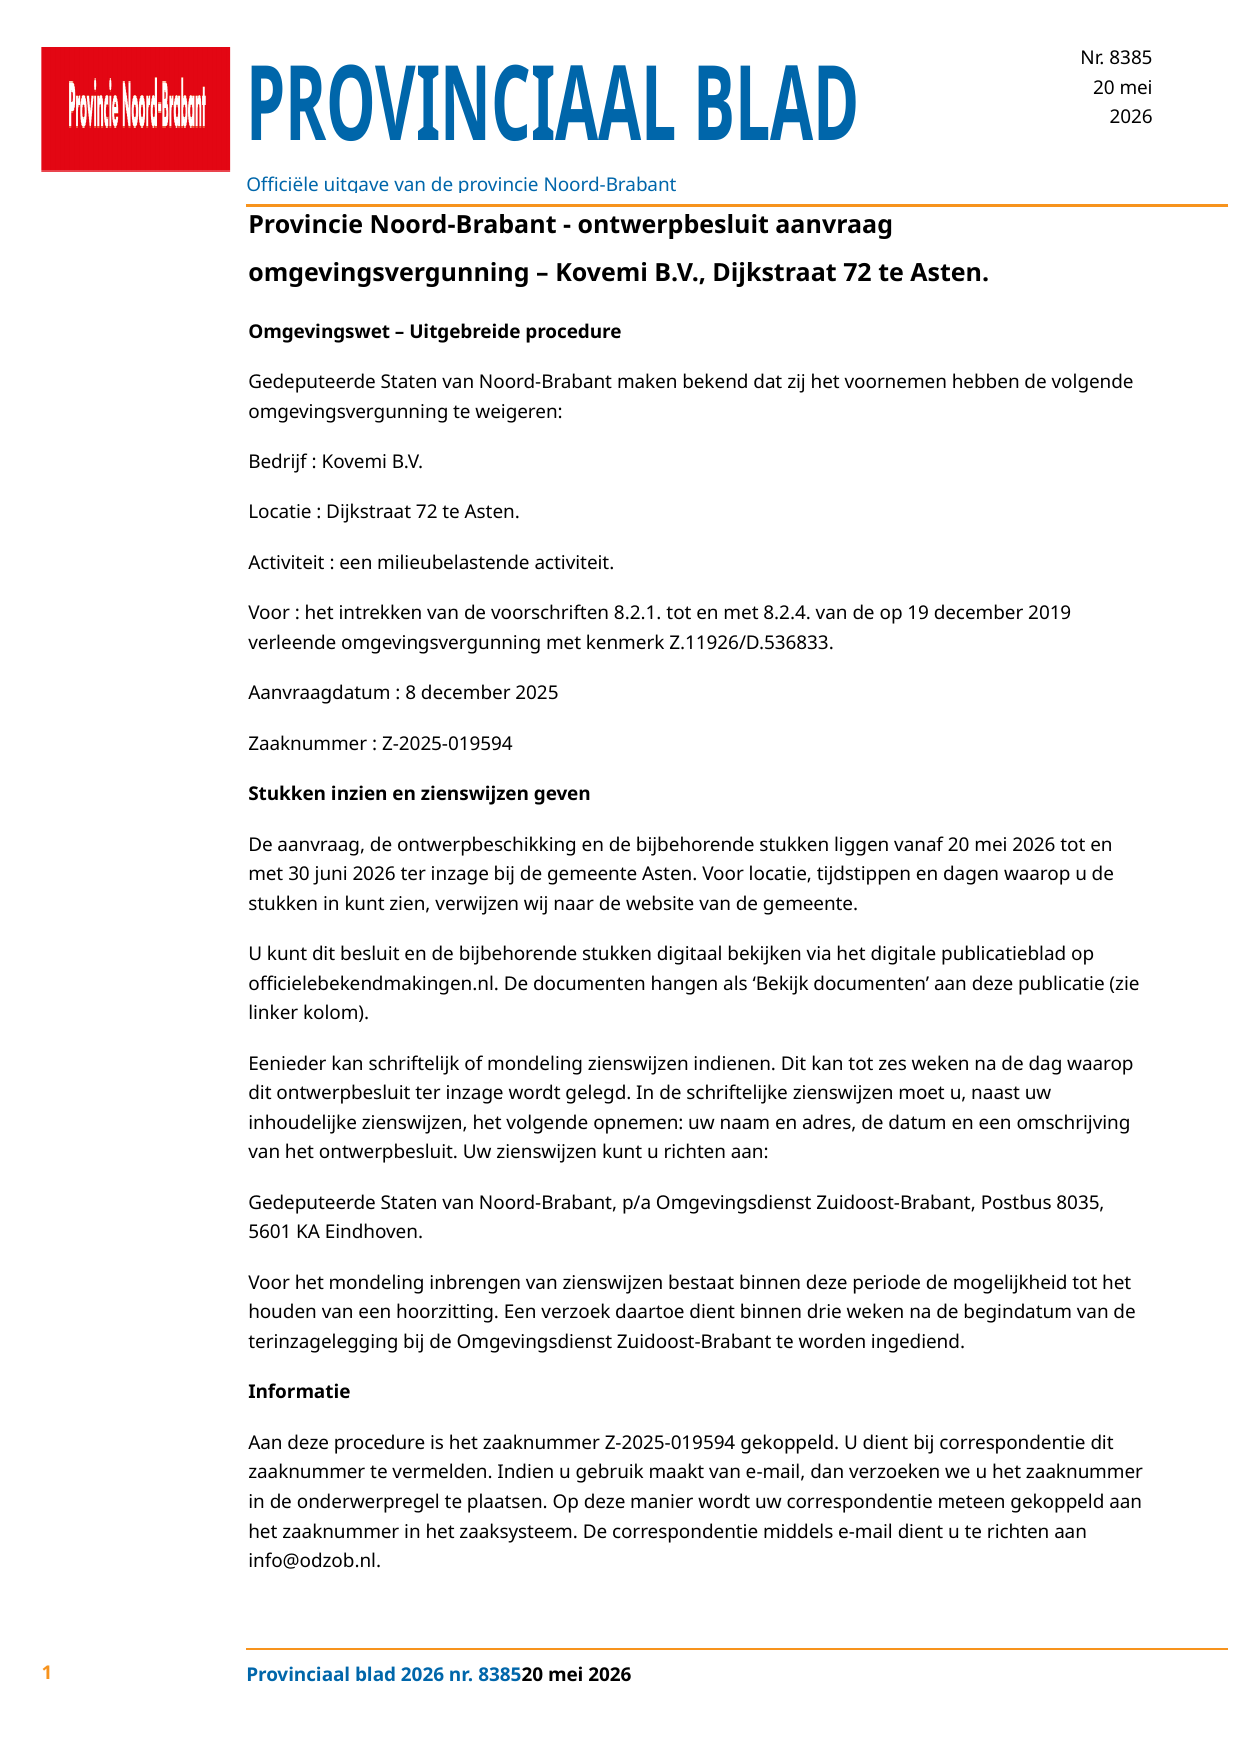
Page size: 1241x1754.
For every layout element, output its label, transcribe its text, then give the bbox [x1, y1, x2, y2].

text Provincie Noord-Brabant - ontwerpbesluit aanvraag omgevingsvergunning – Kovemi B.V., Dijkstraat 72 te Asten. [248, 207, 1152, 288]
text Locatie : Dijkstraat 72 te Asten. [248, 499, 1152, 524]
text U kunt dit besluit en de bijbehorende stukken digitaal bekijken via het digitale publicatieblad op officielebekendmakingen.nl. De documenten hangen als ‘Bekijk documenten’ aan deze publicatie (zie linker kolom). [248, 940, 1152, 1025]
text Omgevingswet – Uitgebreide procedure [248, 318, 1152, 344]
text Gedeputeerde Staten van Noord-Brabant maken bekend dat zij het voornemen hebben de volgende omgevingsvergunning te weigeren: [248, 368, 1152, 424]
text Voor : het intrekken van de voorschriften 8.2.1. tot en met 8.2.4. van de op 19 december 2019 verleende omgevingsvergunning met kenmerk Z.11926/D.536833. [248, 599, 1152, 655]
text De aanvraag, de ontwerpbeschikking en de bijbehorende stukken liggen vanaf 20 mei 2026 tot en met 30 juni 2026 ter inzage bij de gemeente Asten. Voor locatie, tijdstippen en dagen waarop u de stukken in kunt zien, verwijzen wij naar de website van de gemeente. [248, 831, 1152, 916]
text Informatie [248, 1379, 1152, 1404]
text Aan deze procedure is het zaaknummer Z-2025-019594 gekoppeld. U dient bij correspondentie dit zaaknummer te vermelden. Indien u gebruik maakt van e-mail, dan verzoeken we u het zaaknummer in de onderwerpregel te plaatsen. Op deze manier wordt uw correspondentie meteen gekoppeld aan het zaaknummer in het zaaksysteem. De correspondentie middels e-mail dient u te richten aan info@odzob.nl. [248, 1429, 1152, 1573]
text Eenieder kan schriftelijk of mondeling zienswijzen indienen. Dit kan tot zes weken na de dag waarop dit ontwerpbesluit ter inzage wordt gelegd. In de schriftelijke zienswijzen moet u, naast uw inhoudelijke zienswijzen, het volgende opnemen: uw naam en adres, de datum en een omschrijving van het ontwerpbesluit. Uw zienswijzen kunt u richten aan: [248, 1050, 1152, 1164]
text Zaaknummer : Z-2025-019594 [248, 730, 1152, 756]
text Aanvraagdatum : 8 december 2025 [248, 679, 1152, 705]
text Voor het mondeling inbrengen van zienswijzen bestaat binnen deze periode de mogelijkheid tot het houden van een hoorzitting. Een verzoek daartoe dient binnen drie weken na de begindatum van de terinzagelegging bij de Omgevingsdienst Zuidoost-Brabant te worden ingediend. [248, 1269, 1152, 1354]
text Stukken inzien en zienswijzen geven [248, 780, 1152, 806]
text Gedeputeerde Staten van Noord-Brabant, p/a Omgevingsdienst Zuidoost-Brabant, Postbus 8035, 5601 KA Eindhoven. [248, 1189, 1152, 1244]
text Activiteit : een milieubelastende activiteit. [248, 549, 1152, 575]
text Bedrijf : Kovemi B.V. [248, 448, 1152, 474]
picture [41, 47, 231, 172]
